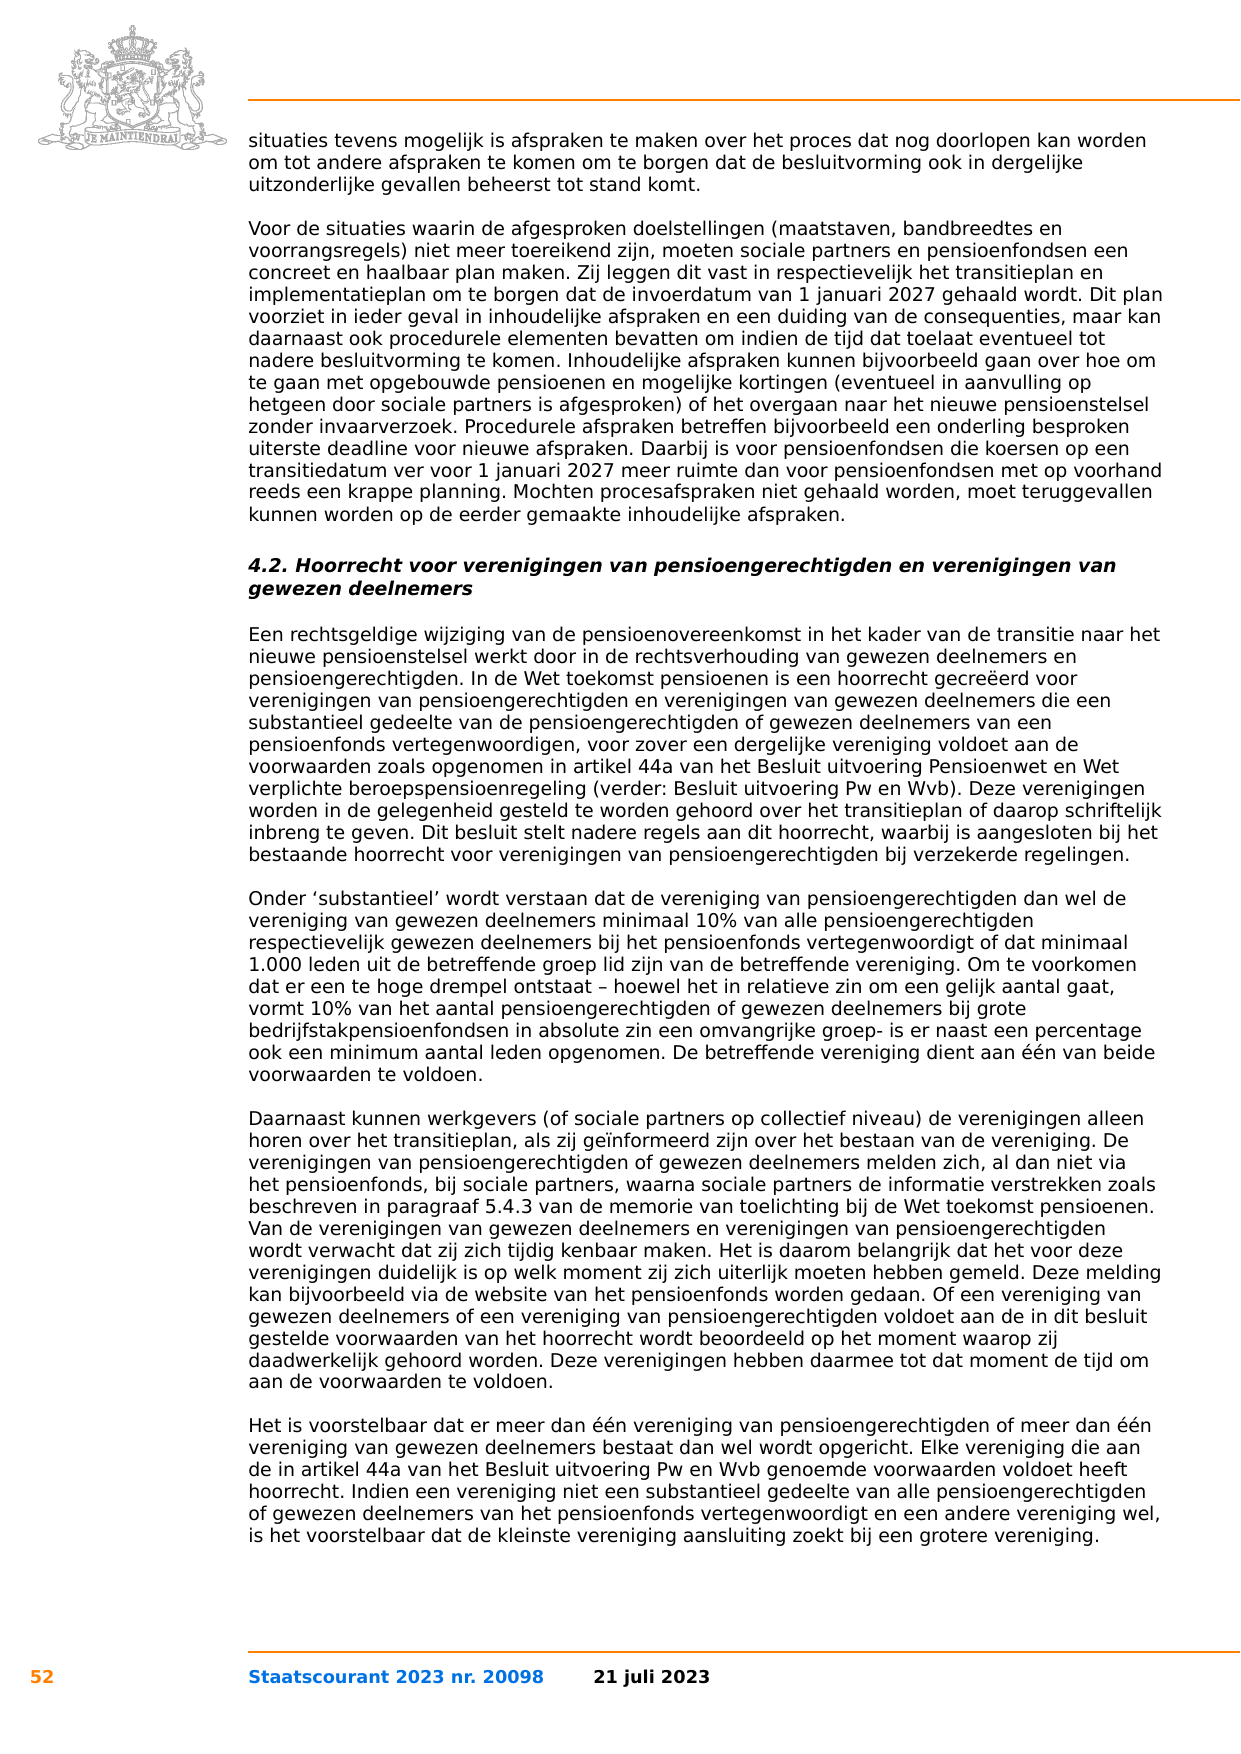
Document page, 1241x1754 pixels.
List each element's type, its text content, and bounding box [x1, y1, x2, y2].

text Onder ‘substantieel’ wordt verstaan dat de vereniging van pensioengerechtigden dan wel de vereniging van gewezen deelnemers minimaal 10% van alle pensioengerechtigden respectievelijk gewezen deelnemers bij het pensioenfonds vertegenwoordigt of dat minimaal 1.000 leden uit de betreffende groep lid zijn van de betreffende vereniging. Om te voorkomen dat er een te hoge drempel ontstaat – hoewel het in relatieve zin om een gelijk aantal gaat, vormt 10% van het aantal pensioengerechtigden of gewezen deelnemers bij grote bedrijfstakpensioenfondsen in absolute zin een omvangrijke groep- is er naast een percentage ook een minimum aantal leden opgenomen. De betreffende vereniging dient aan één van beide voorwaarden te voldoen. [248, 888, 1163, 1086]
text Voor de situaties waarin de afgesproken doelstellingen (maatstaven, bandbreedtes en voorrangsregels) niet meer toereikend zijn, moeten sociale partners en pensioenfondsen een concreet en haalbaar plan maken. Zij leggen dit vast in respectievelijk het transitieplan en implementatieplan om te borgen dat de invoerdatum van 1 januari 2027 gehaald wordt. Dit plan voorziet in ieder geval in inhoudelijke afspraken en een duiding van de consequenties, maar kan daarnaast ook procedurele elementen bevatten om indien de tijd dat toelaat eventueel tot nadere besluitvorming te komen. Inhoudelijke afspraken kunnen bijvoorbeeld gaan over hoe om te gaan met opgebouwde pensioenen en mogelijke kortingen (eventueel in aanvulling op hetgeen door sociale partners is afgesproken) of het overgaan naar het nieuwe pensioenstelsel zonder invaarverzoek. Procedurele afspraken betreffen bijvoorbeeld een onderling besproken uiterste deadline voor nieuwe afspraken. Daarbij is voor pensioenfondsen die koersen op een transitiedatum ver voor 1 januari 2027 meer ruimte dan voor pensioenfondsen met op voorhand reeds een krappe planning. Mochten procesafspraken niet gehaald worden, moet teruggevallen kunnen worden op de eerder gemaakte inhoudelijke afspraken. [248, 218, 1163, 525]
text situaties tevens mogelijk is afspraken te maken over het proces dat nog doorlopen kan worden om tot andere afspraken te komen om te borgen dat de besluitvorming ook in dergelijke uitzonderlijke gevallen beheerst tot stand komt. [248, 130, 1163, 196]
subtitle 4.2. Hoorrecht voor verenigingen van pensioengerechtigden en verenigingen van gewezen deelnemers [248, 555, 1163, 599]
picture [38, 25, 227, 150]
text Een rechtsgeldige wijziging van de pensioenovereenkomst in het kader van de transitie naar het nieuwe pensioenstelsel werkt door in de rechtsverhouding van gewezen deelnemers en pensioengerechtigden. In de Wet toekomst pensioenen is een hoorrecht gecreëerd voor verenigingen van pensioengerechtigden en verenigingen van gewezen deelnemers die een substantieel gedeelte van de pensioengerechtigden of gewezen deelnemers van een pensioenfonds vertegenwoordigen, voor zover een dergelijke vereniging voldoet aan de voorwaarden zoals opgenomen in artikel 44a van het Besluit uitvoering Pensioenwet en Wet verplichte beroepspensioenregeling (verder: Besluit uitvoering Pw en Wvb). Deze verenigingen worden in de gelegenheid gesteld te worden gehoord over het transitieplan of daarop schriftelijk inbreng te geven. Dit besluit stelt nadere regels aan dit hoorrecht, waarbij is aangesloten bij het bestaande hoorrecht voor verenigingen van pensioengerechtigden bij verzekerde regelingen. [248, 624, 1163, 866]
text Daarnaast kunnen werkgevers (of sociale partners op collectief niveau) de verenigingen alleen horen over het transitieplan, als zij geïnformeerd zijn over het bestaan van de vereniging. De verenigingen van pensioengerechtigden of gewezen deelnemers melden zich, al dan niet via het pensioenfonds, bij sociale partners, waarna sociale partners de informatie verstrekken zoals beschreven in paragraaf 5.4.3 van de memorie van toelichting bij de Wet toekomst pensioenen. Van de verenigingen van gewezen deelnemers en verenigingen van pensioengerechtigden wordt verwacht dat zij zich tijdig kenbaar maken. Het is daarom belangrijk dat het voor deze verenigingen duidelijk is op welk moment zij zich uiterlijk moeten hebben gemeld. Deze melding kan bijvoorbeeld via de website van het pensioenfonds worden gedaan. Of een vereniging van gewezen deelnemers of een vereniging van pensioengerechtigden voldoet aan de in dit besluit gestelde voorwaarden van het hoorrecht wordt beoordeeld op het moment waarop zij daadwerkelijk gehoord worden. Deze verenigingen hebben daarmee tot dat moment de tijd om aan de voorwaarden te voldoen. [248, 1108, 1163, 1393]
text Het is voorstelbaar dat er meer dan één vereniging van pensioengerechtigden of meer dan één vereniging van gewezen deelnemers bestaat dan wel wordt opgericht. Elke vereniging die aan de in artikel 44a van het Besluit uitvoering Pw en Wvb genoemde voorwaarden voldoet heeft hoorrecht. Indien een vereniging niet een substantieel gedeelte van alle pensioengerechtigden of gewezen deelnemers van het pensioenfonds vertegenwoordigt en een andere vereniging wel, is het voorstelbaar dat de kleinste vereniging aansluiting zoekt bij een grotere vereniging. [248, 1415, 1163, 1547]
